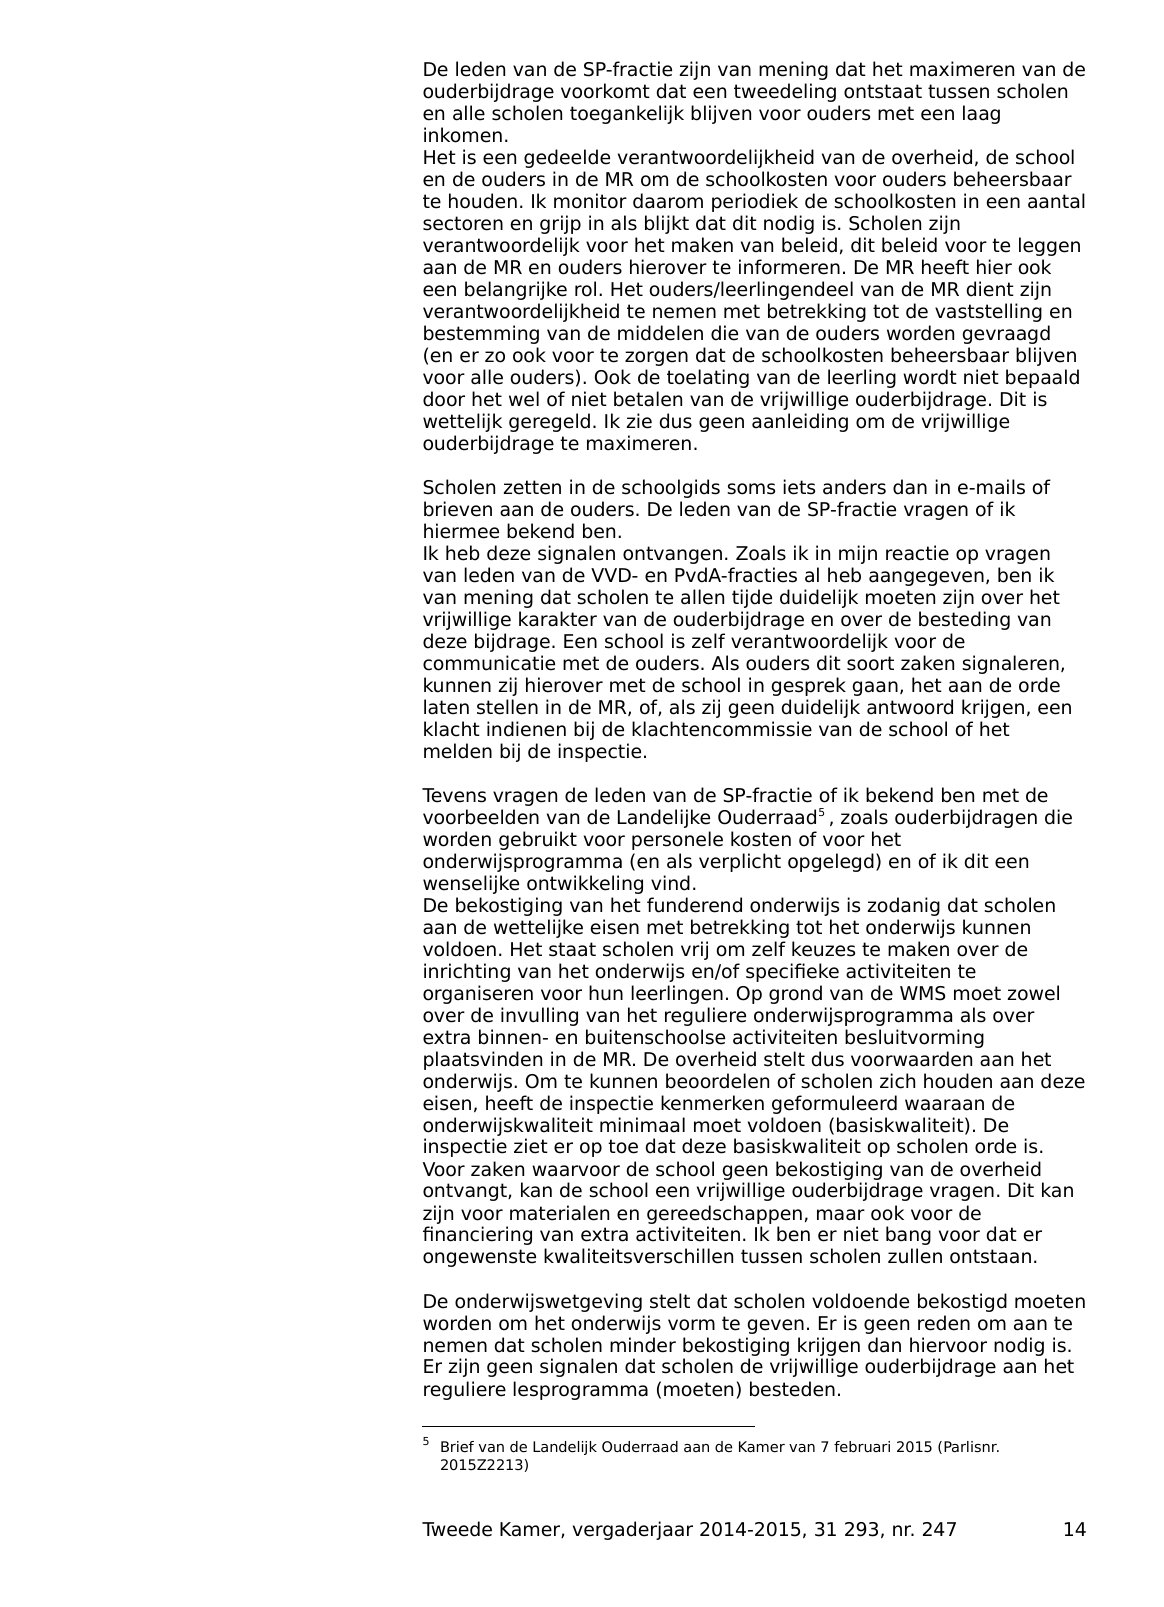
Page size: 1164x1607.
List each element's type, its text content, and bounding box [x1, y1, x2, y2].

text De onderwijswetgeving stelt dat scholen voldoende bekostigd moeten worden om het onderwijs vorm te geven. Er is geen reden om aan te nemen dat scholen minder bekostiging krijgen dan hiervoor nodig is. Er zijn geen signalen dat scholen de vrijwillige ouderbijdrage aan het reguliere lesprogramma (moeten) besteden. [422, 1291, 1087, 1400]
text De bekostiging van het funderend onderwijs is zodanig dat scholen aan de wettelijke eisen met betrekking tot het onderwijs kunnen voldoen. Het staat scholen vrij om zelf keuzes te maken over de inrichting van het onderwijs en/of specifieke activiteiten te organiseren voor hun leerlingen. Op grond van de WMS moet zowel over de invulling van het reguliere onderwijsprogramma als over extra binnen- en buitenschoolse activiteiten besluitvorming plaatsvinden in de MR. De overheid stelt dus voorwaarden aan het onderwijs. Om te kunnen beoordelen of scholen zich houden aan deze eisen, heeft de inspectie kenmerken geformuleerd waaraan de onderwijskwaliteit minimaal moet voldoen (basiskwaliteit). De inspectie ziet er op toe dat deze basiskwaliteit op scholen orde is. Voor zaken waarvoor de school geen bekostiging van de overheid ontvangt, kan de school een vrijwillige ouderbijdrage vragen. Dit kan zijn voor materialen en gereedschappen, maar ook voor de financiering van extra activiteiten. Ik ben er niet bang voor dat er ongewenste kwaliteitsverschillen tussen scholen zullen ontstaan. [422, 895, 1087, 1268]
text Scholen zetten in de schoolgids soms iets anders dan in e-mails of brieven aan de ouders. De leden van de SP-fractie vragen of ik hiermee bekend ben. [422, 477, 1087, 543]
text Ik heb deze signalen ontvangen. Zoals ik in mijn reactie op vragen van leden van de VVD- en PvdA-fracties al heb aangegeven, ben ik van mening dat scholen te allen tijde duidelijk moeten zijn over het vrijwillige karakter van de ouderbijdrage en over de besteding van deze bijdrage. Een school is zelf verantwoordelijk voor de communicatie met de ouders. Als ouders dit soort zaken signaleren, kunnen zij hierover met de school in gesprek gaan, het aan de orde laten stellen in de MR, of, als zij geen duidelijk antwoord krijgen, een klacht indienen bij de klachtencommissie van de school of het melden bij de inspectie. [422, 543, 1087, 763]
text Tevens vragen de leden van de SP-fractie of ik bekend ben met de voorbeelden van de Landelijke Ouderraad, zoals ouderbijdragen die worden gebruikt voor personele kosten of voor het onderwijsprogramma (en als verplicht opgelegd) en of ik dit een wenselijke ontwikkeling vind. [422, 785, 1087, 895]
text Brief van de Landelijk Ouderraad aan de Kamer van 7 februari 2015 (Parlisnr. 2015Z2213) [422, 1435, 1087, 1474]
text De leden van de SP-fractie zijn van mening dat het maximeren van de ouderbijdrage voorkomt dat een tweedeling ontstaat tussen scholen en alle scholen toegankelijk blijven voor ouders met een laag inkomen. [422, 59, 1087, 147]
text Het is een gedeelde verantwoordelijkheid van de overheid, de school en de ouders in de MR om de schoolkosten voor ouders beheersbaar te houden. Ik monitor daarom periodiek de schoolkosten in een aantal sectoren en grijp in als blijkt dat dit nodig is. Scholen zijn verantwoordelijk voor het maken van beleid, dit beleid voor te leggen aan de MR en ouders hierover te informeren. De MR heeft hier ook een belangrijke rol. Het ouders/leerlingendeel van de MR dient zijn verantwoordelijkheid te nemen met betrekking tot de vaststelling en bestemming van de middelen die van de ouders worden gevraagd (en er zo ook voor te zorgen dat de schoolkosten beheersbaar blijven voor alle ouders). Ook de toelating van de leerling wordt niet bepaald door het wel of niet betalen van de vrijwillige ouderbijdrage. Dit is wettelijk geregeld. Ik zie dus geen aanleiding om de vrijwillige ouderbijdrage te maximeren. [422, 147, 1087, 455]
